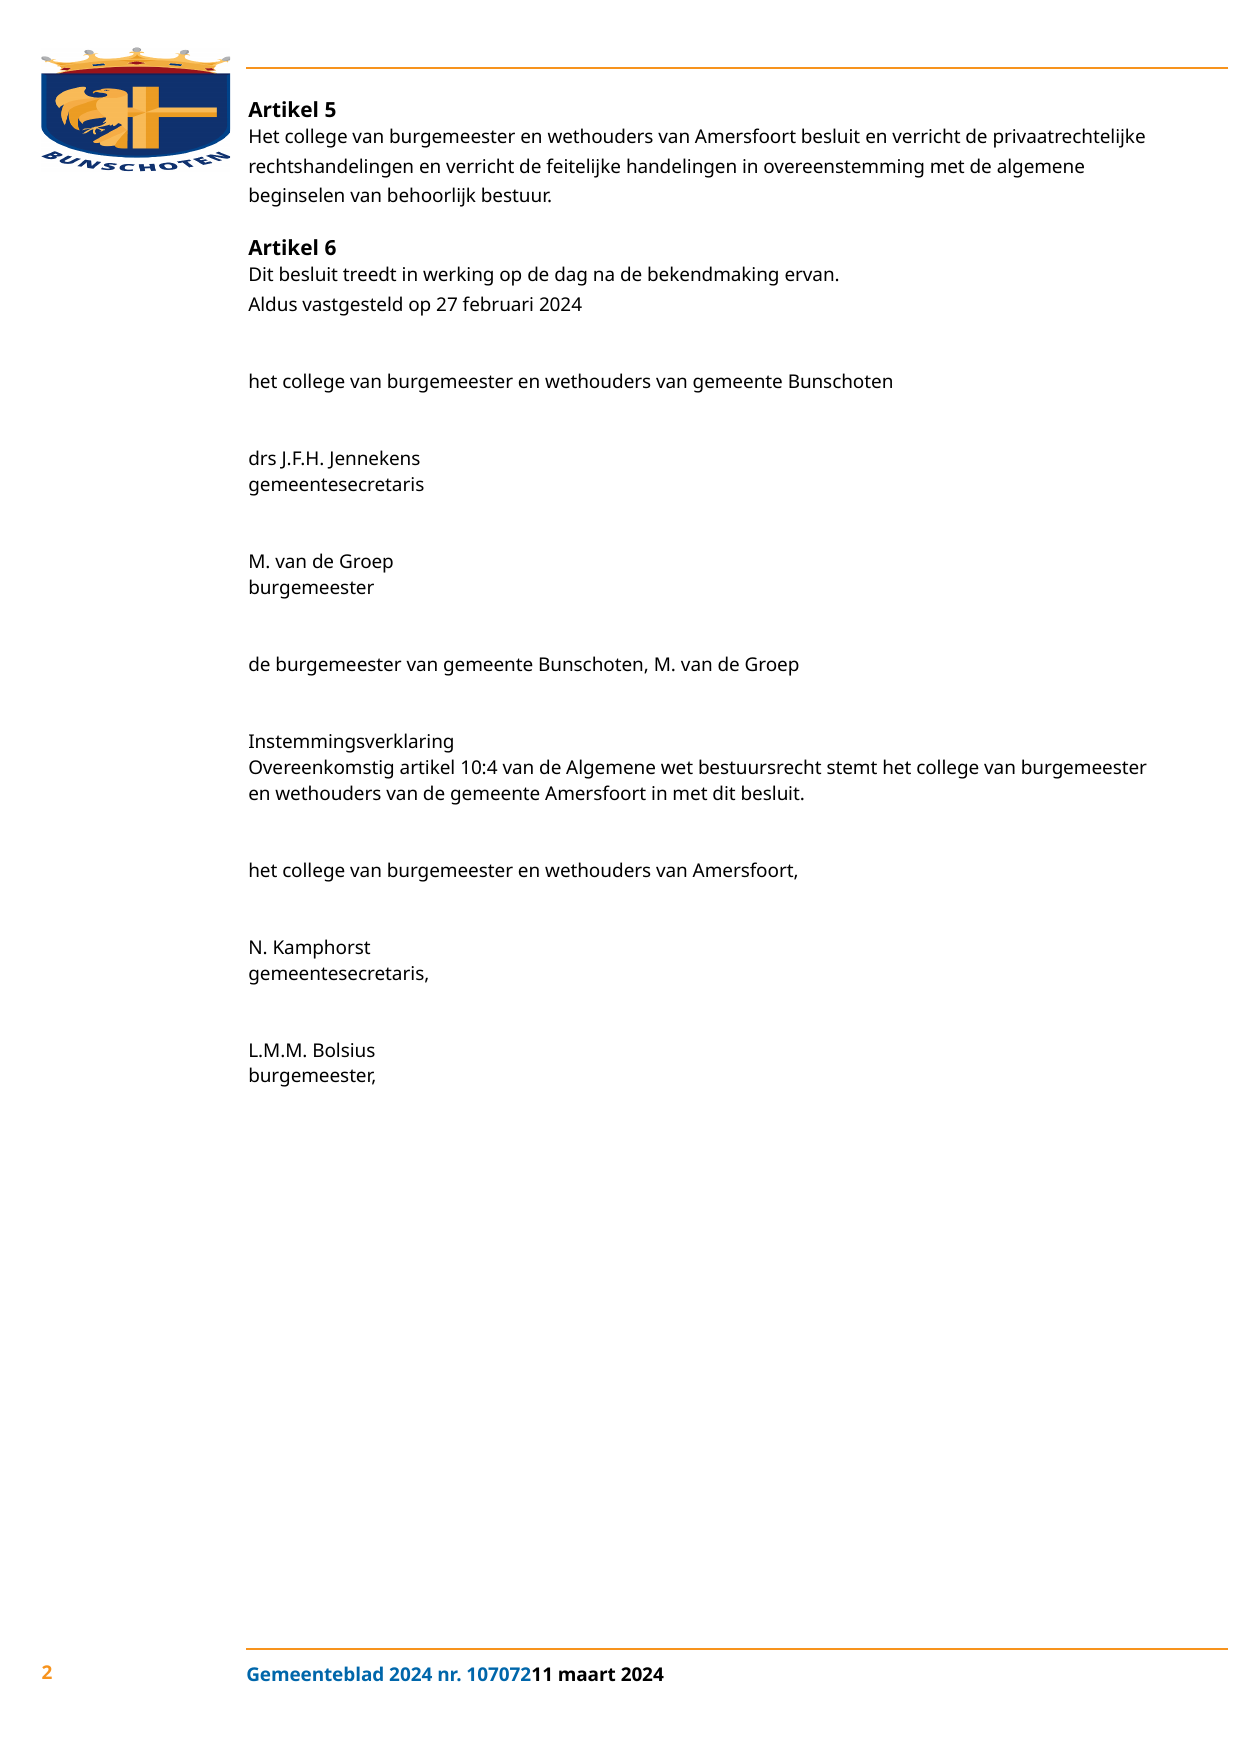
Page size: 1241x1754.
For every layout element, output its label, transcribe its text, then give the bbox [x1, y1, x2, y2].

text Dit besluit treedt in werking op de dag na de bekendmaking ervan. [248, 261, 1152, 287]
text Artikel 5 [248, 95, 1152, 123]
text het college van burgemeester en wethouders van Amersfoort, [248, 857, 1152, 883]
text gemeentesecretaris, [248, 960, 1152, 986]
text het college van burgemeester en wethouders van gemeente Bunschoten [248, 368, 1152, 394]
text burgemeester, [248, 1063, 1152, 1088]
text burgemeester [248, 574, 1152, 599]
text Overeenkomstig artikel 10:4 van de Algemene wet bestuursrecht stemt het college van burgemeester en wethouders van de gemeente Amersfoort in met dit besluit. [248, 754, 1152, 805]
text Instemmingsverklaring [248, 728, 1152, 754]
text drs J.F.H. Jennekens [248, 445, 1152, 471]
text Artikel 6 [248, 233, 1152, 261]
text gemeentesecretaris [248, 471, 1152, 497]
text N. Kamphorst [248, 934, 1152, 960]
text Aldus vastgesteld op 27 februari 2024 [248, 291, 1152, 317]
picture [41, 47, 231, 172]
text Het college van burgemeester en wethouders van Amersfoort besluit en verricht de privaatrechtelijke rechtshandelingen en verricht de feitelijke handelingen in overeenstemming met de algemene beginselen van behoorlijk bestuur. [248, 123, 1152, 208]
text L.M.M. Bolsius [248, 1037, 1152, 1063]
text de burgemeester van gemeente Bunschoten, M. van de Groep [248, 651, 1152, 677]
text M. van de Groep [248, 548, 1152, 574]
